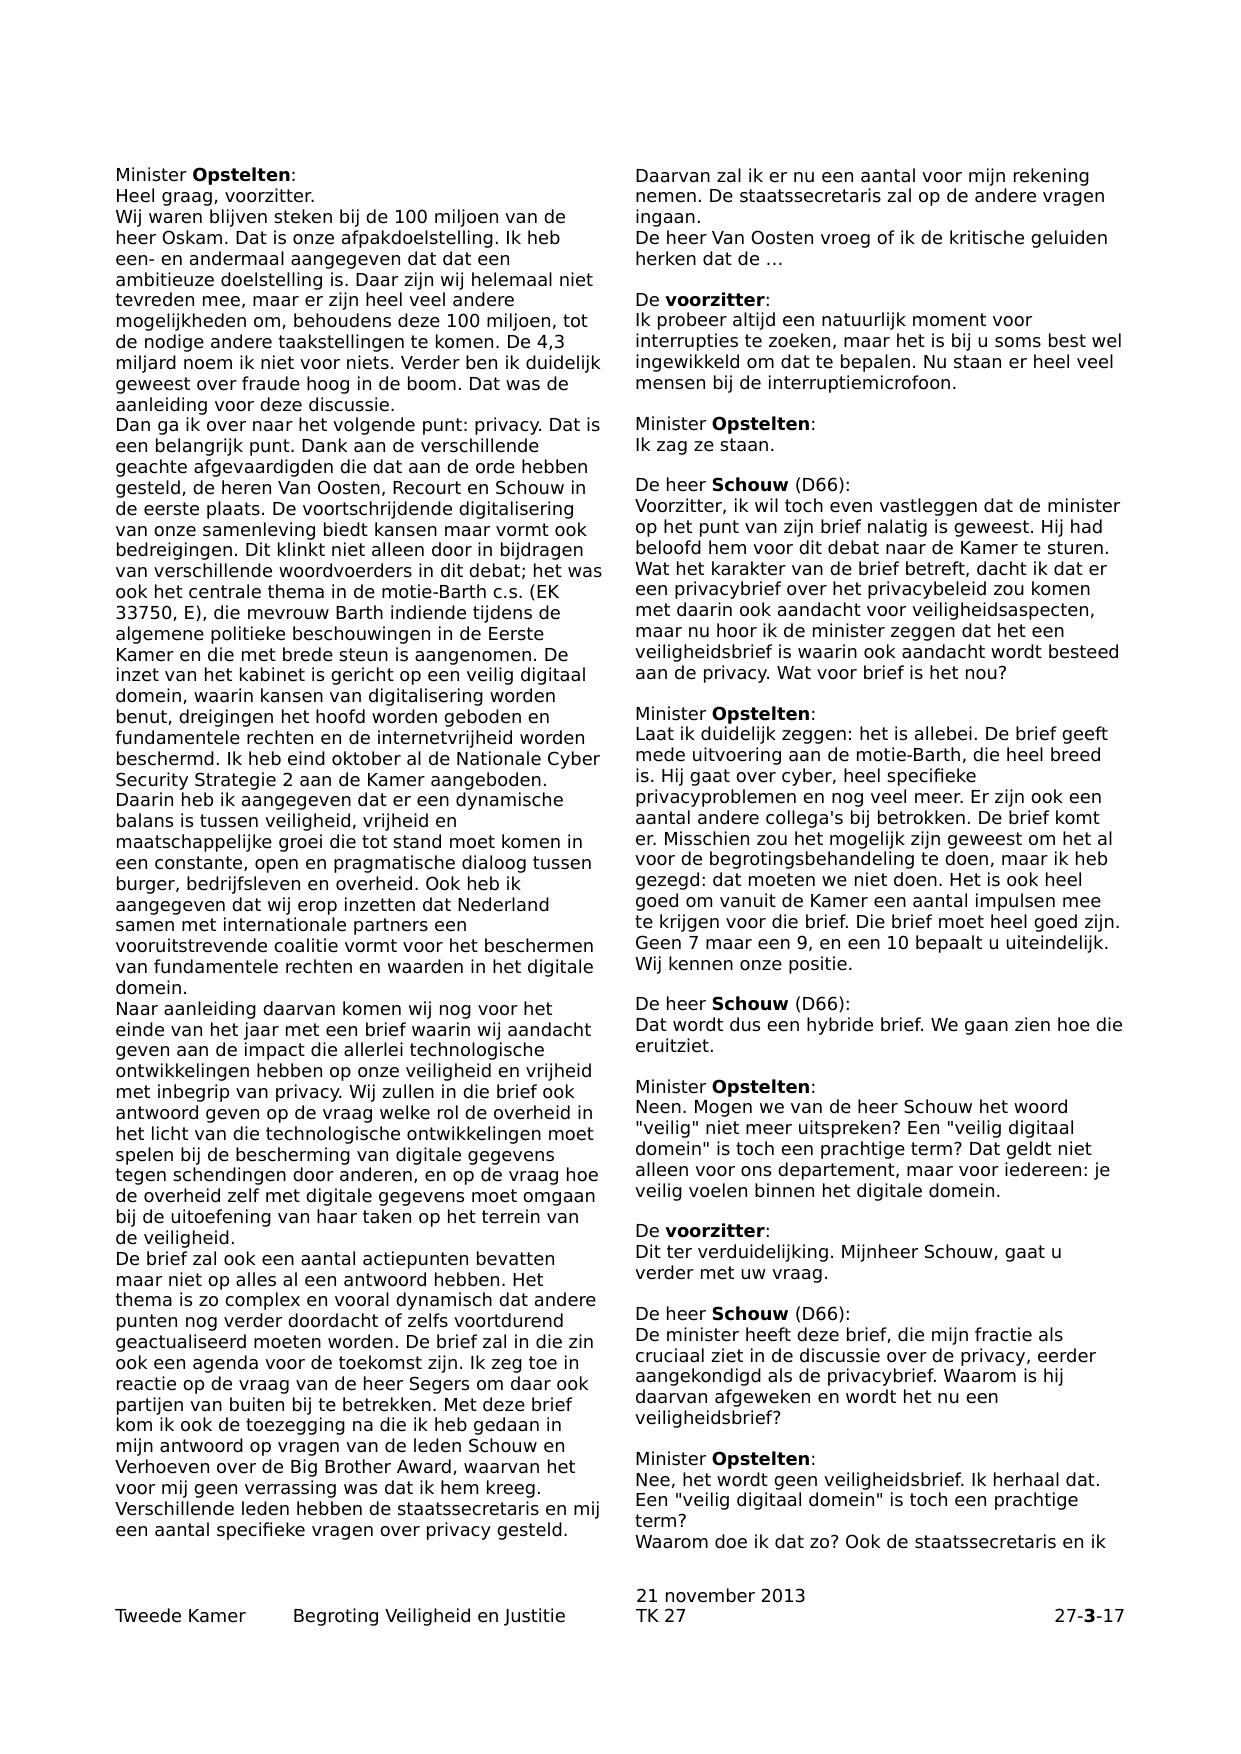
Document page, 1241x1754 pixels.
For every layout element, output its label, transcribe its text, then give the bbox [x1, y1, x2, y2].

text Ik zag ze staan. [635, 434, 1125, 455]
text Minister Opstelten: [115, 165, 605, 186]
text Waarom doe ik dat zo? Ook de staatssecretaris en ik [635, 1532, 1125, 1553]
text De minister heeft deze brief, die mijn fractie als cruciaal ziet in de discussie over de privacy, eerder aangekondigd als de privacybrief. Waarom is hij daarvan afgeweken en wordt het nu een veiligheidsbrief? [635, 1324, 1125, 1429]
text De brief zal ook een aantal actiepunten bevatten maar niet op alles al een antwoord hebben. Het thema is zo complex en vooral dynamisch dat andere punten nog verder doordacht of zelfs voortdurend geactualiseerd moeten worden. De brief zal in die zin ook een agenda voor de toekomst zijn. Ik zeg toe in reactie op de vraag van de heer Segers om daar ook partijen van buiten bij te betrekken. Met deze brief kom ik ook de toezegging na die ik heb gedaan in mijn antwoord op vragen van de leden Schouw en Verhoeven over de Big Brother Award, waarvan het voor mij geen verrassing was dat ik hem kreeg. [115, 1248, 605, 1498]
text Verschillende leden hebben de staatssecretaris en mij een aantal specifieke vragen over privacy gesteld. [115, 1498, 605, 1540]
text Ik probeer altijd een natuurlijk moment voor interrupties te zoeken, maar het is bij u soms best wel ingewikkeld om dat te bepalen. Nu staan er heel veel mensen bij de interruptiemicrofoon. [635, 310, 1125, 393]
text Minister Opstelten: [635, 1449, 1125, 1469]
text De heer Schouw (D66): [635, 994, 1125, 1015]
text Nee, het wordt geen veiligheidsbrief. Ik herhaal dat. Een "veilig digitaal domein" is toch een prachtige term? [635, 1469, 1125, 1532]
text De heer Schouw (D66): [635, 1304, 1125, 1324]
text Voorzitter, ik wil toch even vastleggen dat de minister op het punt van zijn brief nalatig is geweest. Hij had beloofd hem voor dit debat naar de Kamer te sturen. Wat het karakter van de brief betreft, dacht ik dat er een privacybrief over het privacybeleid zou komen met daarin ook aandacht voor veiligheidsaspecten, maar nu hoor ik de minister zeggen dat het een veiligheidsbrief is waarin ook aandacht wordt besteed aan de privacy. Wat voor brief is het nou? [635, 496, 1125, 683]
text De heer Schouw (D66): [635, 475, 1125, 496]
text Dit ter verduidelijking. Mijnheer Schouw, gaat u verder met uw vraag. [635, 1242, 1125, 1284]
text Laat ik duidelijk zeggen: het is allebei. De brief geeft mede uitvoering aan de motie-Barth, die heel breed is. Hij gaat over cyber, heel specifieke privacyproblemen en nog veel meer. Er zijn ook een aantal andere collega's bij betrokken. De brief komt er. Misschien zou het mogelijk zijn geweest om het al voor de begrotingsbehandeling te doen, maar ik heb gezegd: dat moeten we niet doen. Het is ook heel goed om vanuit de Kamer een aantal impulsen mee te krijgen voor die brief. Die brief moet heel goed zijn. Geen 7 maar een 9, en een 10 bepaalt u uiteindelijk. Wij kennen onze positie. [635, 724, 1125, 974]
text Minister Opstelten: [635, 1076, 1125, 1097]
text Wij waren blijven steken bij de 100 miljoen van de heer Oskam. Dat is onze afpakdoelstelling. Ik heb een- en andermaal aangegeven dat dat een ambitieuze doelstelling is. Daar zijn wij helemaal niet tevreden mee, maar er zijn heel veel andere mogelijkheden om, behoudens deze 100 miljoen, tot de nodige andere taakstellingen te komen. De 4,3 miljard noem ik niet voor niets. Verder ben ik duidelijk geweest over fraude hoog in de boom. Dat was de aanleiding voor deze discussie. [115, 207, 605, 415]
text De voorzitter: [635, 289, 1125, 310]
text Heel graag, voorzitter. [115, 186, 605, 207]
text Naar aanleiding daarvan komen wij nog voor het einde van het jaar met een brief waarin wij aandacht geven aan de impact die allerlei technologische ontwikkelingen hebben op onze veiligheid en vrijheid met inbegrip van privacy. Wij zullen in die brief ook antwoord geven op de vraag welke rol de overheid in het licht van die technologische ontwikkelingen moet spelen bij de bescherming van digitale gegevens tegen schendingen door anderen, en op de vraag hoe de overheid zelf met digitale gegevens moet omgaan bij de uitoefening van haar taken op het terrein van de veiligheid. [115, 998, 605, 1248]
text Dan ga ik over naar het volgende punt: privacy. Dat is een belangrijk punt. Dank aan de verschillende geachte afgevaardigden die dat aan de orde hebben gesteld, de heren Van Oosten, Recourt en Schouw in de eerste plaats. De voortschrijdende digitalisering van onze samenleving biedt kansen maar vormt ook bedreigingen. Dit klinkt niet alleen door in bijdragen van verschillende woordvoerders in dit debat; het was ook het centrale thema in de motie-Barth c.s. (EK 33750, E), die mevrouw Barth indiende tijdens de algemene politieke beschouwingen in de Eerste Kamer en die met brede steun is aangenomen. De inzet van het kabinet is gericht op een veilig digitaal domein, waarin kansen van digitalisering worden benut, dreigingen het hoofd worden geboden en fundamentele rechten en de internetvrijheid worden beschermd. Ik heb eind oktober al de Nationale Cyber Security Strategie 2 aan de Kamer aangeboden. Daarin heb ik aangegeven dat er een dynamische balans is tussen veiligheid, vrijheid en maatschappelijke groei die tot stand moet komen in een constante, open en pragmatische dialoog tussen burger, bedrijfsleven en overheid. Ook heb ik aangegeven dat wij erop inzetten dat Nederland samen met internationale partners een vooruitstrevende coalitie vormt voor het beschermen van fundamentele rechten en waarden in het digitale domein. [115, 415, 605, 998]
text De voorzitter: [635, 1221, 1125, 1242]
text Minister Opstelten: [635, 413, 1125, 434]
text Minister Opstelten: [635, 703, 1125, 724]
text Dat wordt dus een hybride brief. We gaan zien hoe die eruitziet. [635, 1015, 1125, 1056]
text Neen. Mogen we van de heer Schouw het woord "veilig" niet meer uitspreken? Een "veilig digitaal domein" is toch een prachtige term? Dat geldt niet alleen voor ons departement, maar voor iedereen: je veilig voelen binnen het digitale domein. [635, 1097, 1125, 1201]
text De heer Van Oosten vroeg of ik de kritische geluiden herken dat de … [635, 228, 1125, 269]
text Daarvan zal ik er nu een aantal voor mijn rekening nemen. De staatssecretaris zal op de andere vragen ingaan. [635, 165, 1125, 228]
